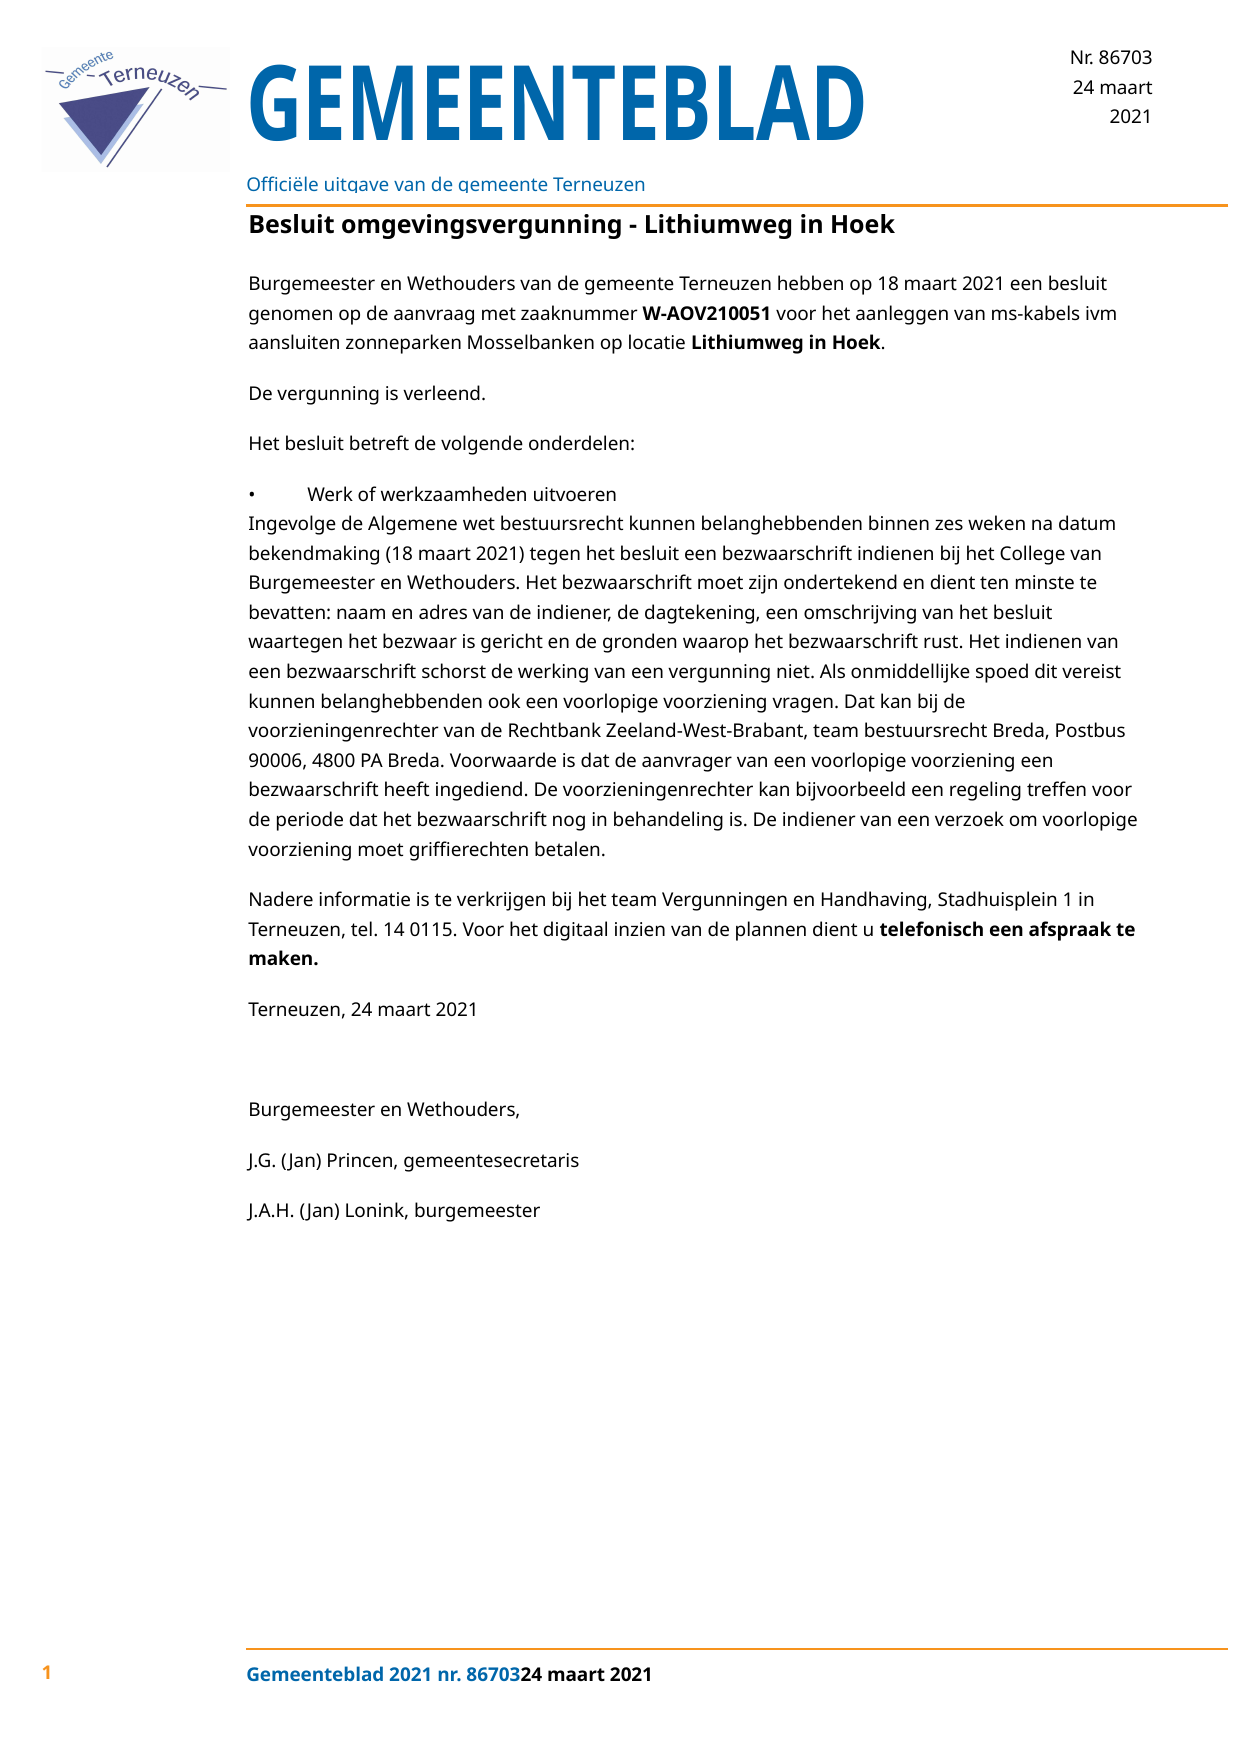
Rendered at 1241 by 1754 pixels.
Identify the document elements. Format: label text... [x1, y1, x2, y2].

text Ingevolge de Algemene wet bestuursrecht kunnen belanghebbenden binnen zes weken na datum bekendmaking (18 maart 2021) tegen het besluit een bezwaarschrift indienen bij het College van Burgemeester en Wethouders. Het bezwaarschrift moet zijn ondertekend en dient ten minste te bevatten: naam en adres van de indiener, de dagtekening, een omschrijving van het besluit waartegen het bezwaar is gericht en de gronden waarop het bezwaarschrift rust. Het indienen van een bezwaarschrift schorst de werking van een vergunning niet. Als onmiddellijke spoed dit vereist kunnen belanghebbenden ook een voorlopige voorziening vragen. Dat kan bij de voorzieningenrechter van de Rechtbank Zeeland-West-Brabant, team bestuursrecht Breda, Postbus 90006, 4800 PA Breda. Voorwaarde is dat de aanvrager van een voorlopige voorziening een bezwaarschrift heeft ingediend. De voorzieningenrechter kan bijvoorbeeld een regeling treffen voor de periode dat het bezwaarschrift nog in behandeling is. De indiener van een verzoek om voorlopige voorziening moet griffierechten betalen. [248, 510, 1152, 861]
text J.G. (Jan) Princen, gemeentesecretaris [248, 1147, 1152, 1173]
list Werk of werkzaamheden uitvoeren [248, 481, 1152, 506]
text De vergunning is verleend. [248, 380, 1152, 406]
text Burgemeester en Wethouders van de gemeente Terneuzen hebben op 18 maart 2021 een besluit genomen op de aanvraag met zaaknummer W-AOV210051 voor het aanleggen van ms-kabels ivm aansluiten zonneparken Mosselbanken op locatie Lithiumweg in Hoek. [248, 270, 1152, 355]
text Nadere informatie is te verkrijgen bij het team Vergunningen en Handhaving, Stadhuisplein 1 in Terneuzen, tel. 14 0115. Voor het digitaal inzien van de plannen dient u telefonisch een afspraak te maken. [248, 886, 1152, 971]
text Het besluit betreft de volgende onderdelen: [248, 430, 1152, 456]
text J.A.H. (Jan) Lonink, burgemeester [248, 1197, 1152, 1223]
text Terneuzen, 24 maart 2021 [248, 996, 1152, 1021]
picture [41, 47, 231, 172]
text Burgemeester en Wethouders, [248, 1097, 1152, 1122]
text Besluit omgevingsvergunning - Lithiumweg in Hoek [248, 207, 1152, 241]
